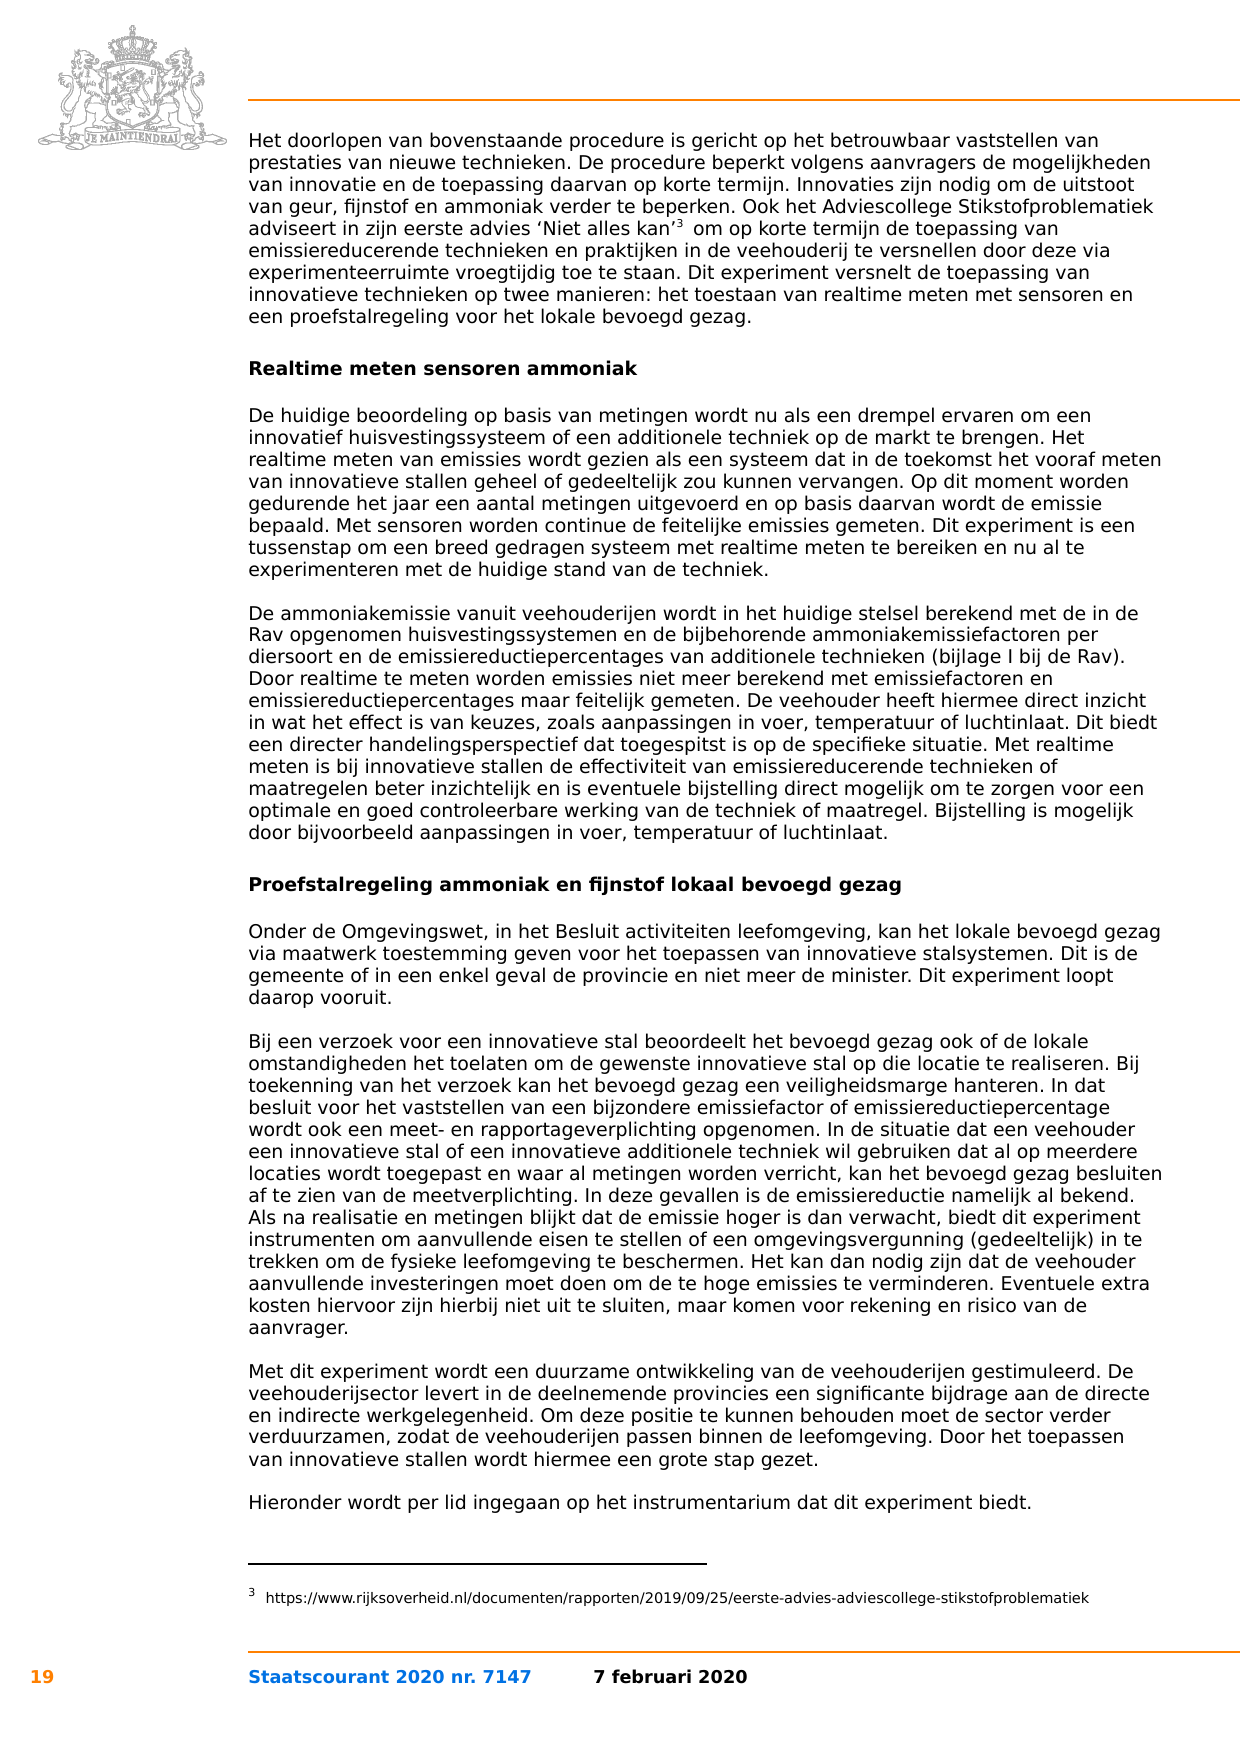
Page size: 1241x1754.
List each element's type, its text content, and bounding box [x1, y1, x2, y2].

text De ammoniakemissie vanuit veehouderijen wordt in het huidige stelsel berekend met de in de Rav opgenomen huisvestingssystemen en de bijbehorende ammoniakemissiefactoren per diersoort en de emissiereductiepercentages van additionele technieken (bijlage I bij de Rav). Door realtime te meten worden emissies niet meer berekend met emissiefactoren en emissiereductiepercentages maar feitelijk gemeten. De veehouder heeft hiermee direct inzicht in wat het effect is van keuzes, zoals aanpassingen in voer, temperatuur of luchtinlaat. Dit biedt een directer handelingsperspectief dat toegespitst is op de specifieke situatie. Met realtime meten is bij innovatieve stallen de effectiviteit van emissiereducerende technieken of maatregelen beter inzichtelijk en is eventuele bijstelling direct mogelijk om te zorgen voor een optimale en goed controleerbare werking van de techniek of maatregel. Bijstelling is mogelijk door bijvoorbeeld aanpassingen in voer, temperatuur of luchtinlaat. [248, 602, 1163, 844]
text Hieronder wordt per lid ingegaan op het instrumentarium dat dit experiment biedt. [248, 1492, 1163, 1514]
subtitle Proefstalregeling ammoniak en fijnstof lokaal bevoegd gezag [248, 874, 1163, 896]
text Bij een verzoek voor een innovatieve stal beoordeelt het bevoegd gezag ook of de lokale omstandigheden het toelaten om de gewenste innovatieve stal op die locatie te realiseren. Bij toekenning van het verzoek kan het bevoegd gezag een veiligheidsmarge hanteren. In dat besluit voor het vaststellen van een bijzondere emissiefactor of emissiereductiepercentage wordt ook een meet- en rapportageverplichting opgenomen. In de situatie dat een veehouder een innovatieve stal of een innovatieve additionele techniek wil gebruiken dat al op meerdere locaties wordt toegepast en waar al metingen worden verricht, kan het bevoegd gezag besluiten af te zien van de meetverplichting. In deze gevallen is de emissiereductie namelijk al bekend. Als na realisatie en metingen blijkt dat de emissie hoger is dan verwacht, biedt dit experiment instrumenten om aanvullende eisen te stellen of een omgevingsvergunning (gedeeltelijk) in te trekken om de fysieke leefomgeving te beschermen. Het kan dan nodig zijn dat de veehouder aanvullende investeringen moet doen om de te hoge emissies te verminderen. Eventuele extra kosten hiervoor zijn hierbij niet uit te sluiten, maar komen voor rekening en risico van de aanvrager. [248, 1031, 1163, 1339]
picture [38, 25, 227, 150]
text https://www.rijksoverheid.nl/documenten/rapporten/2019/09/25/eerste-advies-adviescollege-stikstofproblematiek [248, 1586, 1163, 1608]
text Onder de Omgevingswet, in het Besluit activiteiten leefomgeving, kan het lokale bevoegd gezag via maatwerk toestemming geven voor het toepassen van innovatieve stalsystemen. Dit is de gemeente of in een enkel geval de provincie en niet meer de minister. Dit experiment loopt daarop vooruit. [248, 921, 1163, 1009]
text Het doorlopen van bovenstaande procedure is gericht op het betrouwbaar vaststellen van prestaties van nieuwe technieken. De procedure beperkt volgens aanvragers de mogelijkheden van innovatie en de toepassing daarvan op korte termijn. Innovaties zijn nodig om de uitstoot van geur, fijnstof en ammoniak verder te beperken. Ook het Adviescollege Stikstofproblematiek adviseert in zijn eerste advies ‘Niet alles kan’ om op korte termijn de toepassing van emissiereducerende technieken en praktijken in de veehouderij te versnellen door deze via experimenteerruimte vroegtijdig toe te staan. Dit experiment versnelt de toepassing van innovatieve technieken op twee manieren: het toestaan van realtime meten met sensoren en een proefstalregeling voor het lokale bevoegd gezag. [248, 130, 1163, 328]
text Met dit experiment wordt een duurzame ontwikkeling van de veehouderijen gestimuleerd. De veehouderijsector levert in de deelnemende provincies een significante bijdrage aan de directe en indirecte werkgelegenheid. Om deze positie te kunnen behouden moet de sector verder verduurzamen, zodat de veehouderijen passen binnen de leefomgeving. Door het toepassen van innovatieve stallen wordt hiermee een grote stap gezet. [248, 1361, 1163, 1470]
text De huidige beoordeling op basis van metingen wordt nu als een drempel ervaren om een innovatief huisvestingssysteem of een additionele techniek op de markt te brengen. Het realtime meten van emissies wordt gezien als een systeem dat in de toekomst het vooraf meten van innovatieve stallen geheel of gedeeltelijk zou kunnen vervangen. Op dit moment worden gedurende het jaar een aantal metingen uitgevoerd en op basis daarvan wordt de emissie bepaald. Met sensoren worden continue de feitelijke emissies gemeten. Dit experiment is een tussenstap om een breed gedragen systeem met realtime meten te bereiken en nu al te experimenteren met de huidige stand van de techniek. [248, 405, 1163, 581]
subtitle Realtime meten sensoren ammoniak [248, 358, 1163, 380]
